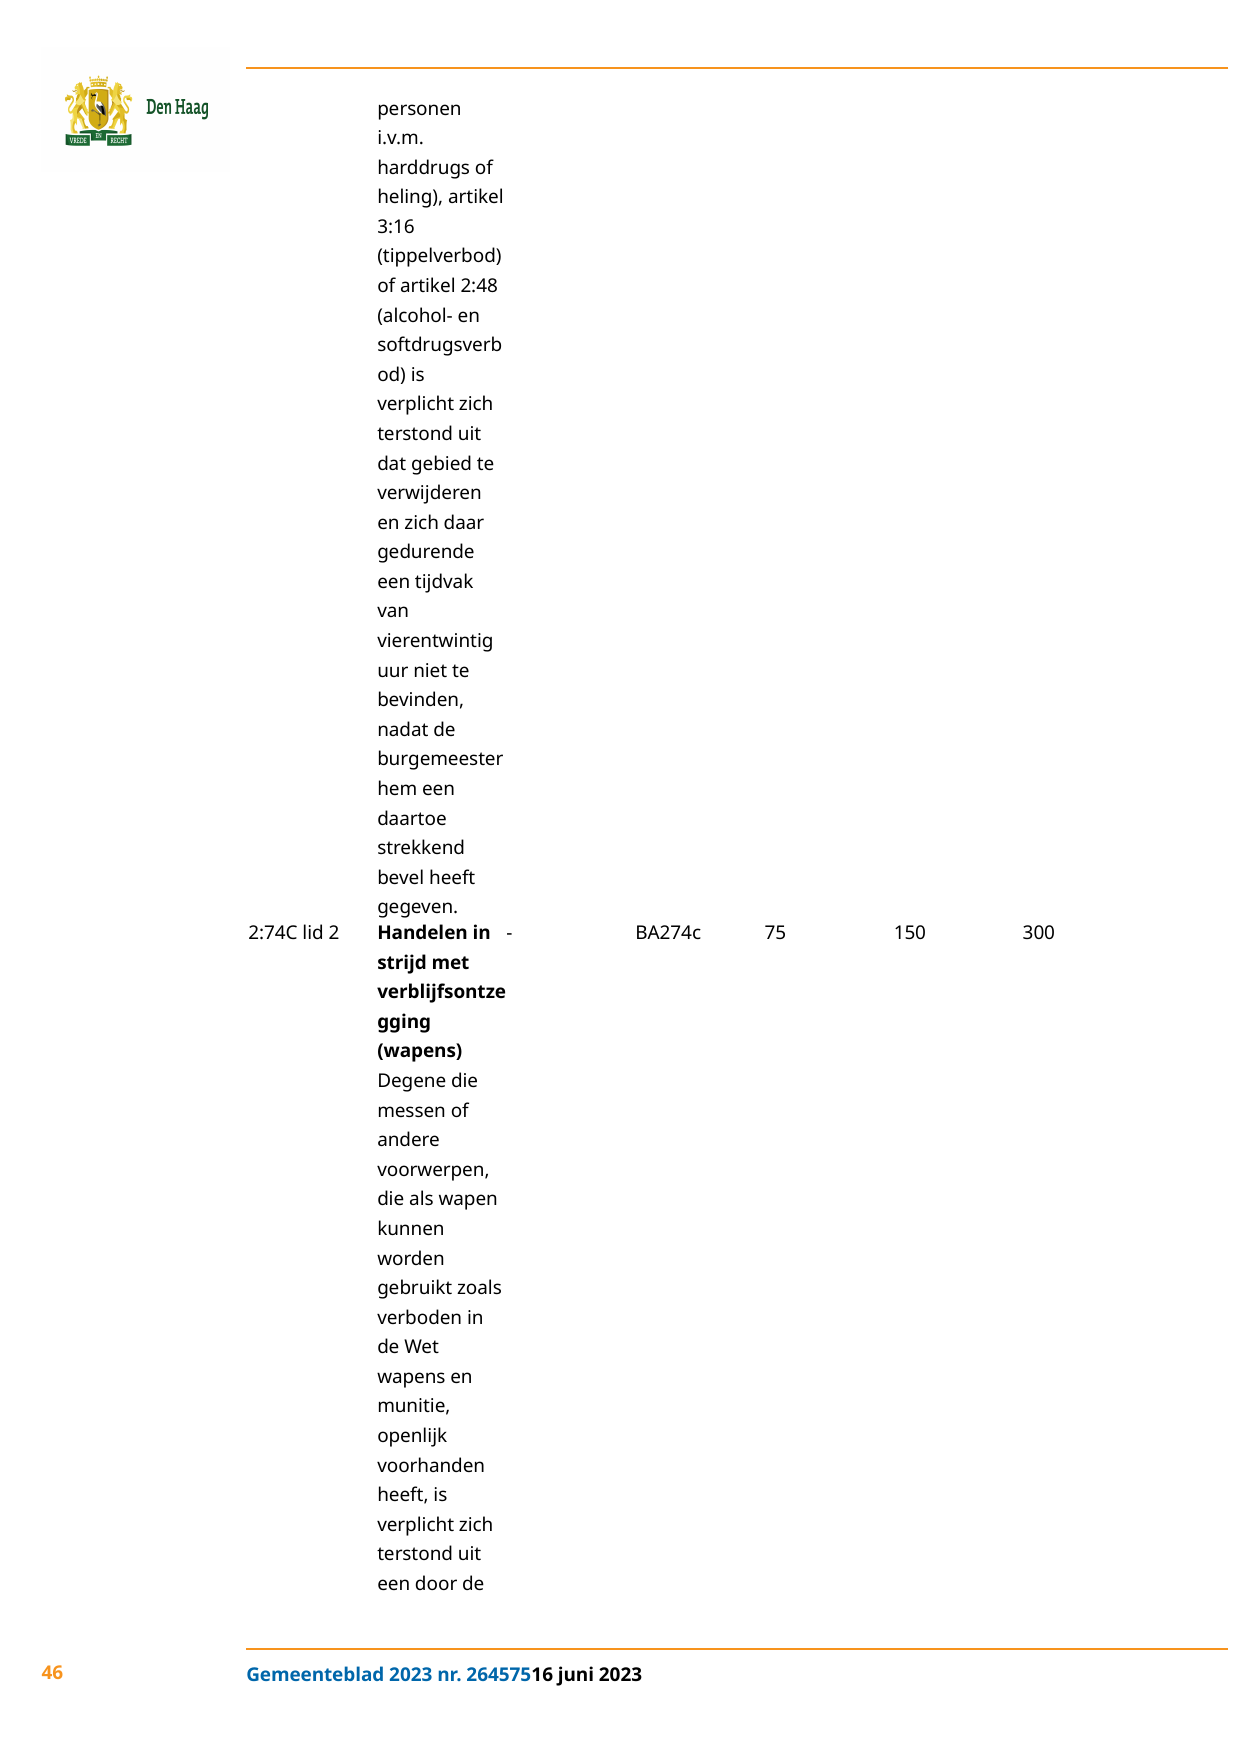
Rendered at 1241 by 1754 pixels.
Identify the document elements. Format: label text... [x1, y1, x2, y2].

table_cell - [506, 919, 635, 1596]
table_cell - [506, 95, 635, 919]
picture [41, 47, 231, 172]
table_cell Handelen in strijd met verblijfsontzegging (wapens) Degene die messen of andere voorwerpen, die als wapen kunnen worden gebruikt zoals verboden in de Wet wapens en munitie, openlijk voorhanden heeft, is verplicht zich terstond uit een door de [377, 919, 506, 1596]
table_cell [635, 95, 764, 919]
table_cell [764, 95, 893, 919]
table_cell [1023, 95, 1152, 919]
table_cell [248, 95, 377, 919]
table_cell 75 [764, 919, 893, 1596]
table_cell 2:74C lid 2 [248, 919, 377, 1596]
table_cell 150 [894, 919, 1022, 1596]
table_cell personen i.v.m. harddrugs of heling), artikel 3:16 (tippelverbod) of artikel 2:48 (alcohol- en softdrugsverbod) is verplicht zich terstond uit dat gebied te verwijderen en zich daar gedurende een tijdvak van vierentwintig uur niet te bevinden, nadat de burgemeester hem een daartoe strekkend bevel heeft gegeven. [377, 95, 506, 919]
table_cell [894, 95, 1022, 919]
table_cell 300 [1023, 919, 1152, 1596]
table_cell BA274c [635, 919, 764, 1596]
